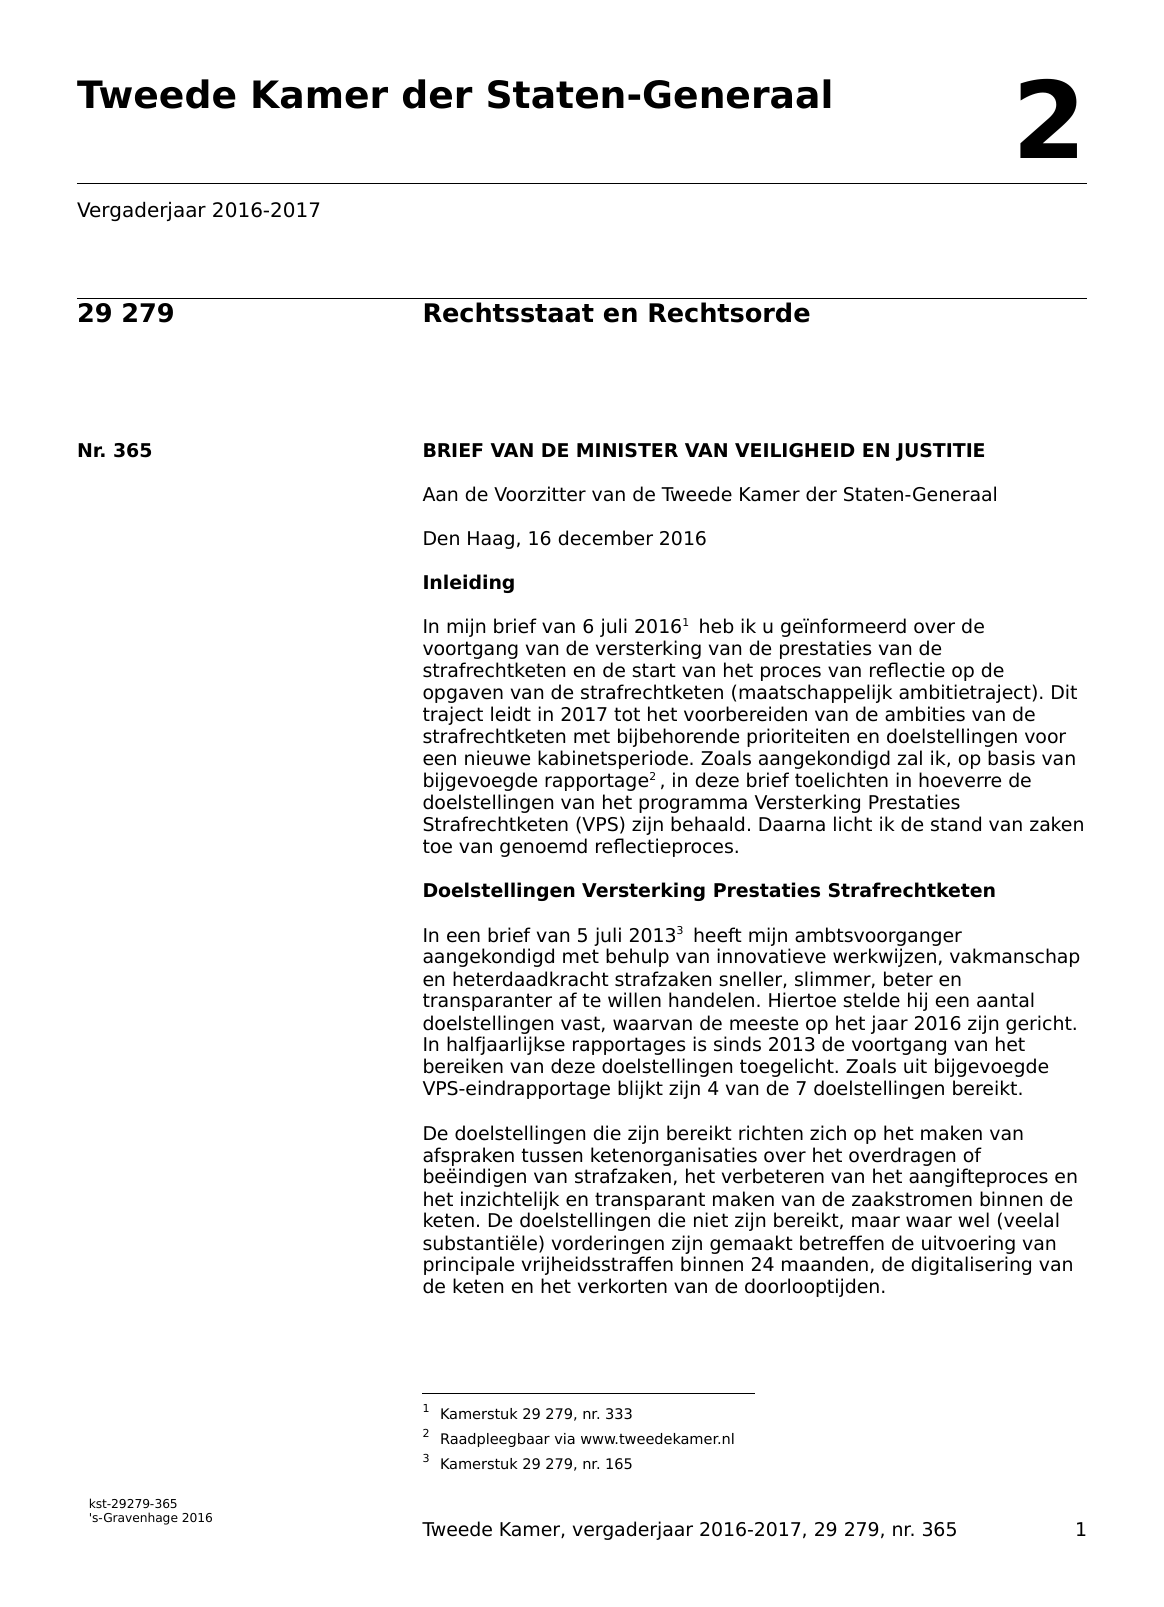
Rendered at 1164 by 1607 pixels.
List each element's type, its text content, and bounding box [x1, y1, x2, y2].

text Kamerstuk 29 279, nr. 165 [422, 1452, 1087, 1474]
text In een brief van 5 juli 2013 heeft mijn ambtsvoorganger aangekondigd met behulp van innovatieve werkwijzen, vakmanschap en heterdaadkracht strafzaken sneller, slimmer, beter en transparanter af te willen handelen. Hiertoe stelde hij een aantal doelstellingen vast, waarvan de meeste op het jaar 2016 zijn gericht. In halfjaarlijkse rapportages is sinds 2013 de voortgang van het bereiken van deze doelstellingen toegelicht. Zoals uit bijgevoegde VPS-eindrapportage blijkt zijn 4 van de 7 doelstellingen bereikt. [422, 924, 1087, 1100]
text Raadpleegbaar via www.tweedekamer.nl [422, 1427, 1087, 1449]
text Den Haag, 16 december 2016 [422, 528, 1087, 550]
subtitle Inleiding [422, 572, 1087, 594]
table_header 2 [886, 59, 1087, 183]
table_cell Vergaderjaar 2016-2017 [77, 184, 1087, 298]
subtitle Doelstellingen Versterking Prestaties Strafrechtketen [422, 880, 1087, 902]
text De doelstellingen die zijn bereikt richten zich op het maken van afspraken tussen ketenorganisaties over het overdragen of beëindigen van strafzaken, het verbeteren van het aangifteproces en het inzichtelijk en transparant maken van de zaakstromen binnen de keten. De doelstellingen die niet zijn bereikt, maar waar wel (veelal substantiële) vorderingen zijn gemaakt betreffen de uitvoering van principale vrijheidsstraffen binnen 24 maanden, de digitalisering van de keten en het verkorten van de doorlooptijden. [422, 1122, 1087, 1298]
text 's-Gravenhage 2016 [88, 1511, 323, 1525]
text Aan de Voorzitter van de Tweede Kamer der Staten-Generaal [422, 484, 1087, 506]
subtitle Nr. 365 BRIEF VAN DE MINISTER VAN VEILIGHEID EN JUSTITIE [77, 440, 1087, 462]
table_header Tweede Kamer der Staten-Generaal [77, 59, 886, 183]
text kst-29279-365 [88, 1497, 323, 1511]
text In mijn brief van 6 juli 2016 heb ik u geïnformeerd over de voortgang van de versterking van de prestaties van de strafrechtketen en de start van het proces van reflectie op de opgaven van de strafrechtketen (maatschappelijk ambitietraject). Dit traject leidt in 2017 tot het voorbereiden van de ambities van de strafrechtketen met bijbehorende prioriteiten en doelstellingen voor een nieuwe kabinetsperiode. Zoals aangekondigd zal ik, op basis van bijgevoegde rapportage, in deze brief toelichten in hoeverre de doelstellingen van het programma Versterking Prestaties Strafrechtketen (VPS) zijn behaald. Daarna licht ik de stand van zaken toe van genoemd reflectieproces. [422, 616, 1087, 858]
subtitle 29 279 Rechtsstaat en Rechtsorde [77, 299, 1087, 329]
text Kamerstuk 29 279, nr. 333 [422, 1402, 1087, 1424]
